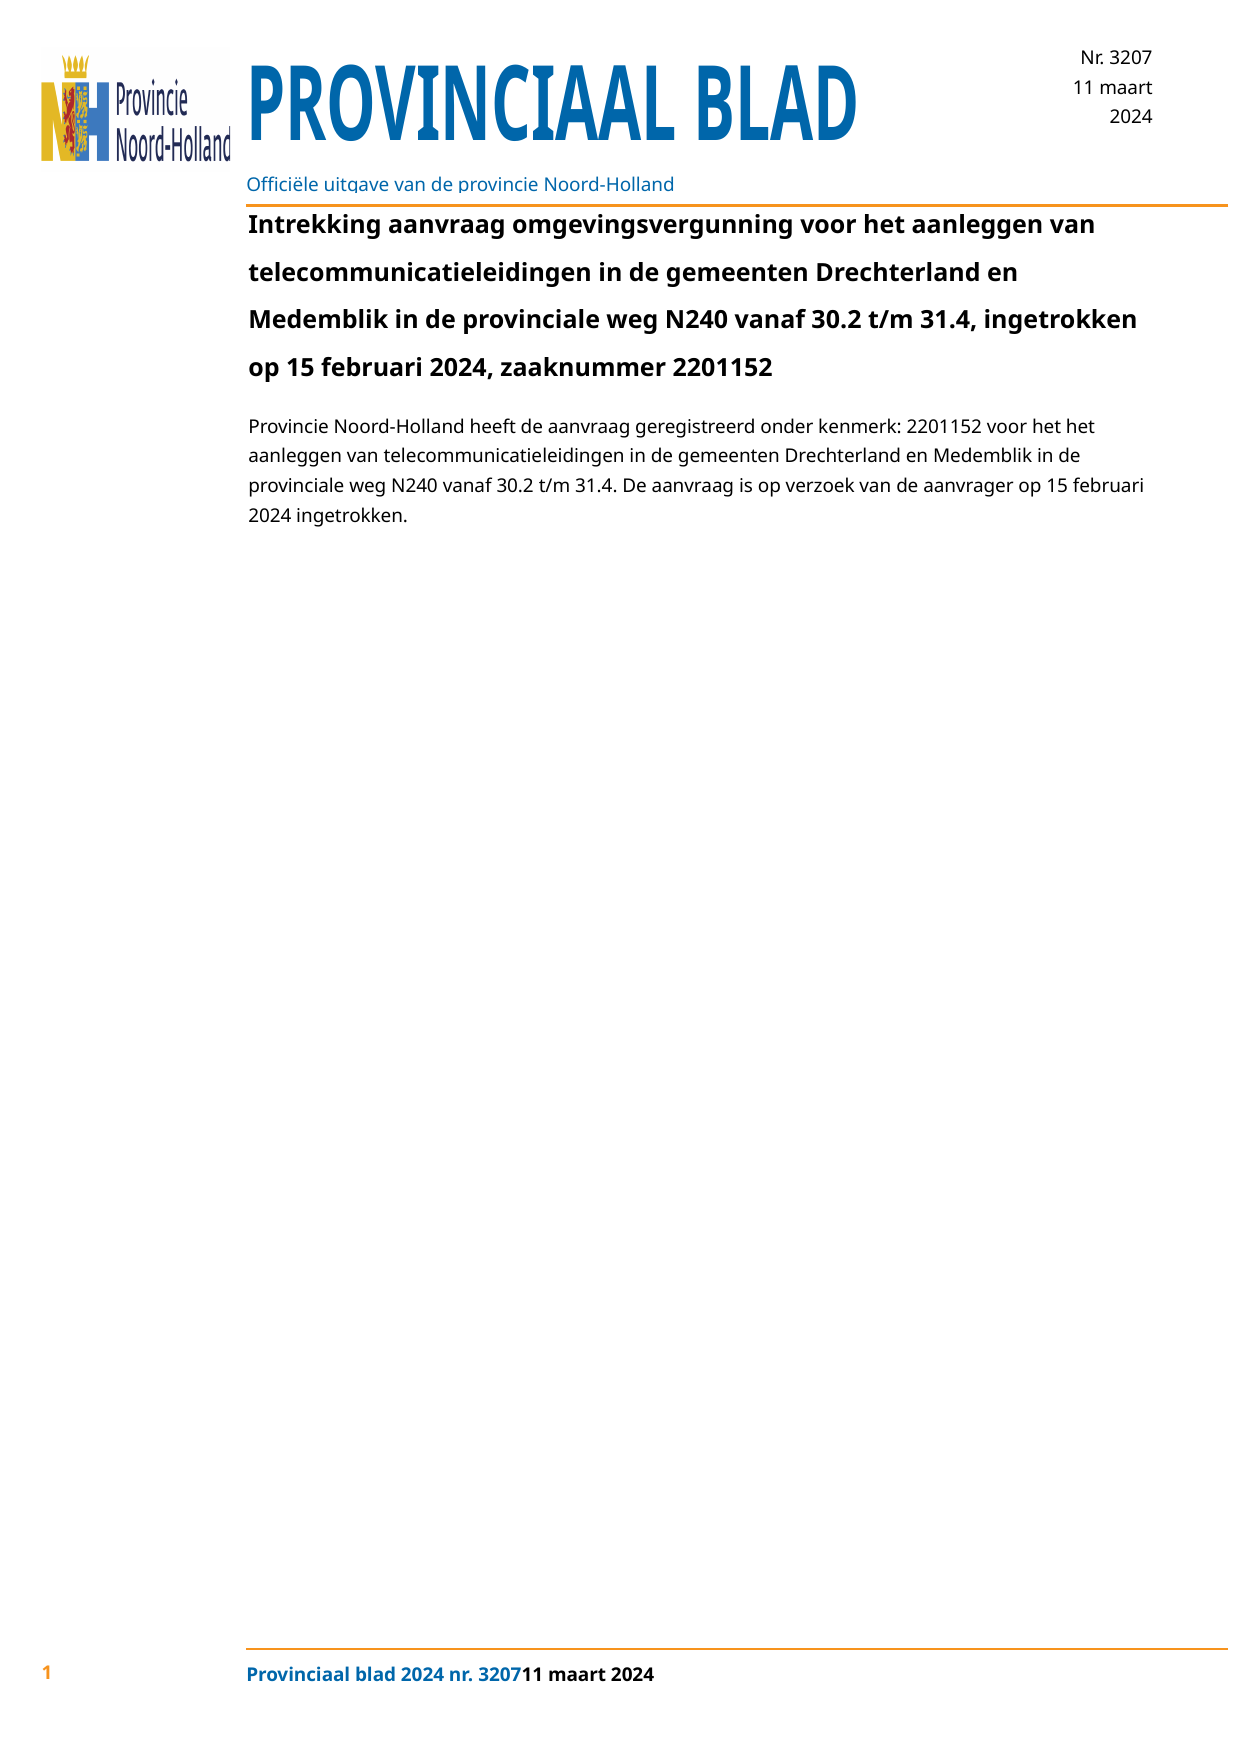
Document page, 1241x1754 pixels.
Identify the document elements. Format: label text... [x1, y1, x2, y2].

text Intrekking aanvraag omgevingsvergunning voor het aanleggen van telecommunicatieleidingen in de gemeenten Drechterland en Medemblik in de provinciale weg N240 vanaf 30.2 t/m 31.4, ingetrokken op 15 februari 2024, zaaknummer 2201152 [248, 207, 1152, 384]
text Provincie Noord-Holland heeft de aanvraag geregistreerd onder kenmerk: 2201152 voor het het aanleggen van telecommunicatieleidingen in de gemeenten Drechterland en Medemblik in de provinciale weg N240 vanaf 30.2 t/m 31.4. De aanvraag is op verzoek van de aanvrager op 15 februari 2024 ingetrokken. [248, 413, 1152, 528]
picture [41, 47, 231, 172]
